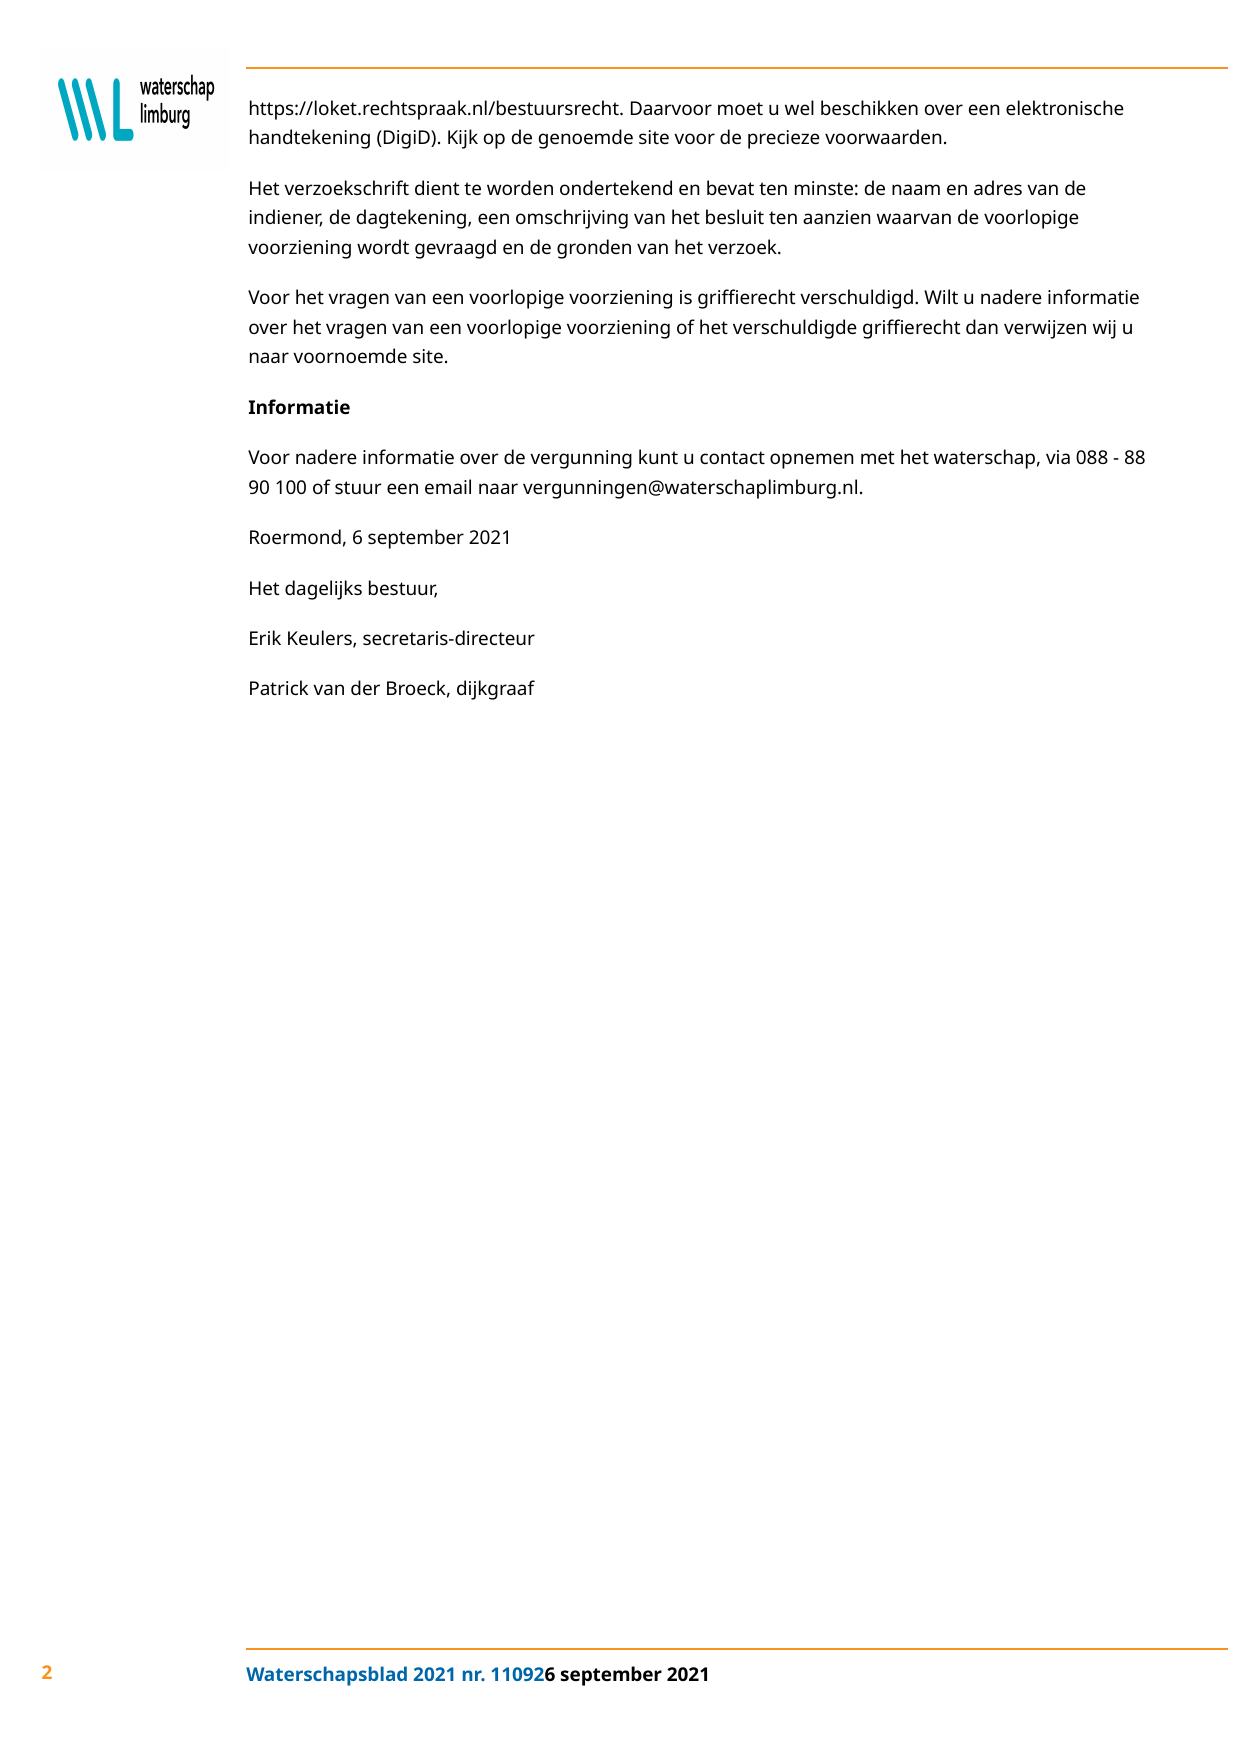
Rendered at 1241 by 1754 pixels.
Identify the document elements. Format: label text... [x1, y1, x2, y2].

text Het verzoekschrift dient te worden ondertekend en bevat ten minste: de naam en adres van de indiener, de dagtekening, een omschrijving van het besluit ten aanzien waarvan de voorlopige voorziening wordt gevraagd en de gronden van het verzoek. [248, 175, 1152, 260]
text Patrick van der Broeck, dijkgraaf [248, 676, 1152, 701]
text https://loket.rechtspraak.nl/bestuursrecht. Daarvoor moet u wel beschikken over een elektronische handtekening (DigiD). Kijk op de genoemde site voor de precieze voorwaarden. [248, 95, 1152, 150]
text Erik Keulers, secretaris-directeur [248, 625, 1152, 651]
text Voor nadere informatie over de vergunning kunt u contact opnemen met het waterschap, via 088 - 88 90 100 of stuur een email naar vergunningen@waterschaplimburg.nl. [248, 444, 1152, 500]
text Voor het vragen van een voorlopige voorziening is griffierecht verschuldigd. Wilt u nadere informatie over het vragen van een voorlopige voorziening of het verschuldigde griffierecht dan verwijzen wij u naar voornoemde site. [248, 284, 1152, 369]
text Informatie [248, 394, 1152, 420]
picture [41, 47, 231, 172]
text Het dagelijks bestuur, [248, 575, 1152, 601]
text Roermond, 6 september 2021 [248, 524, 1152, 550]
